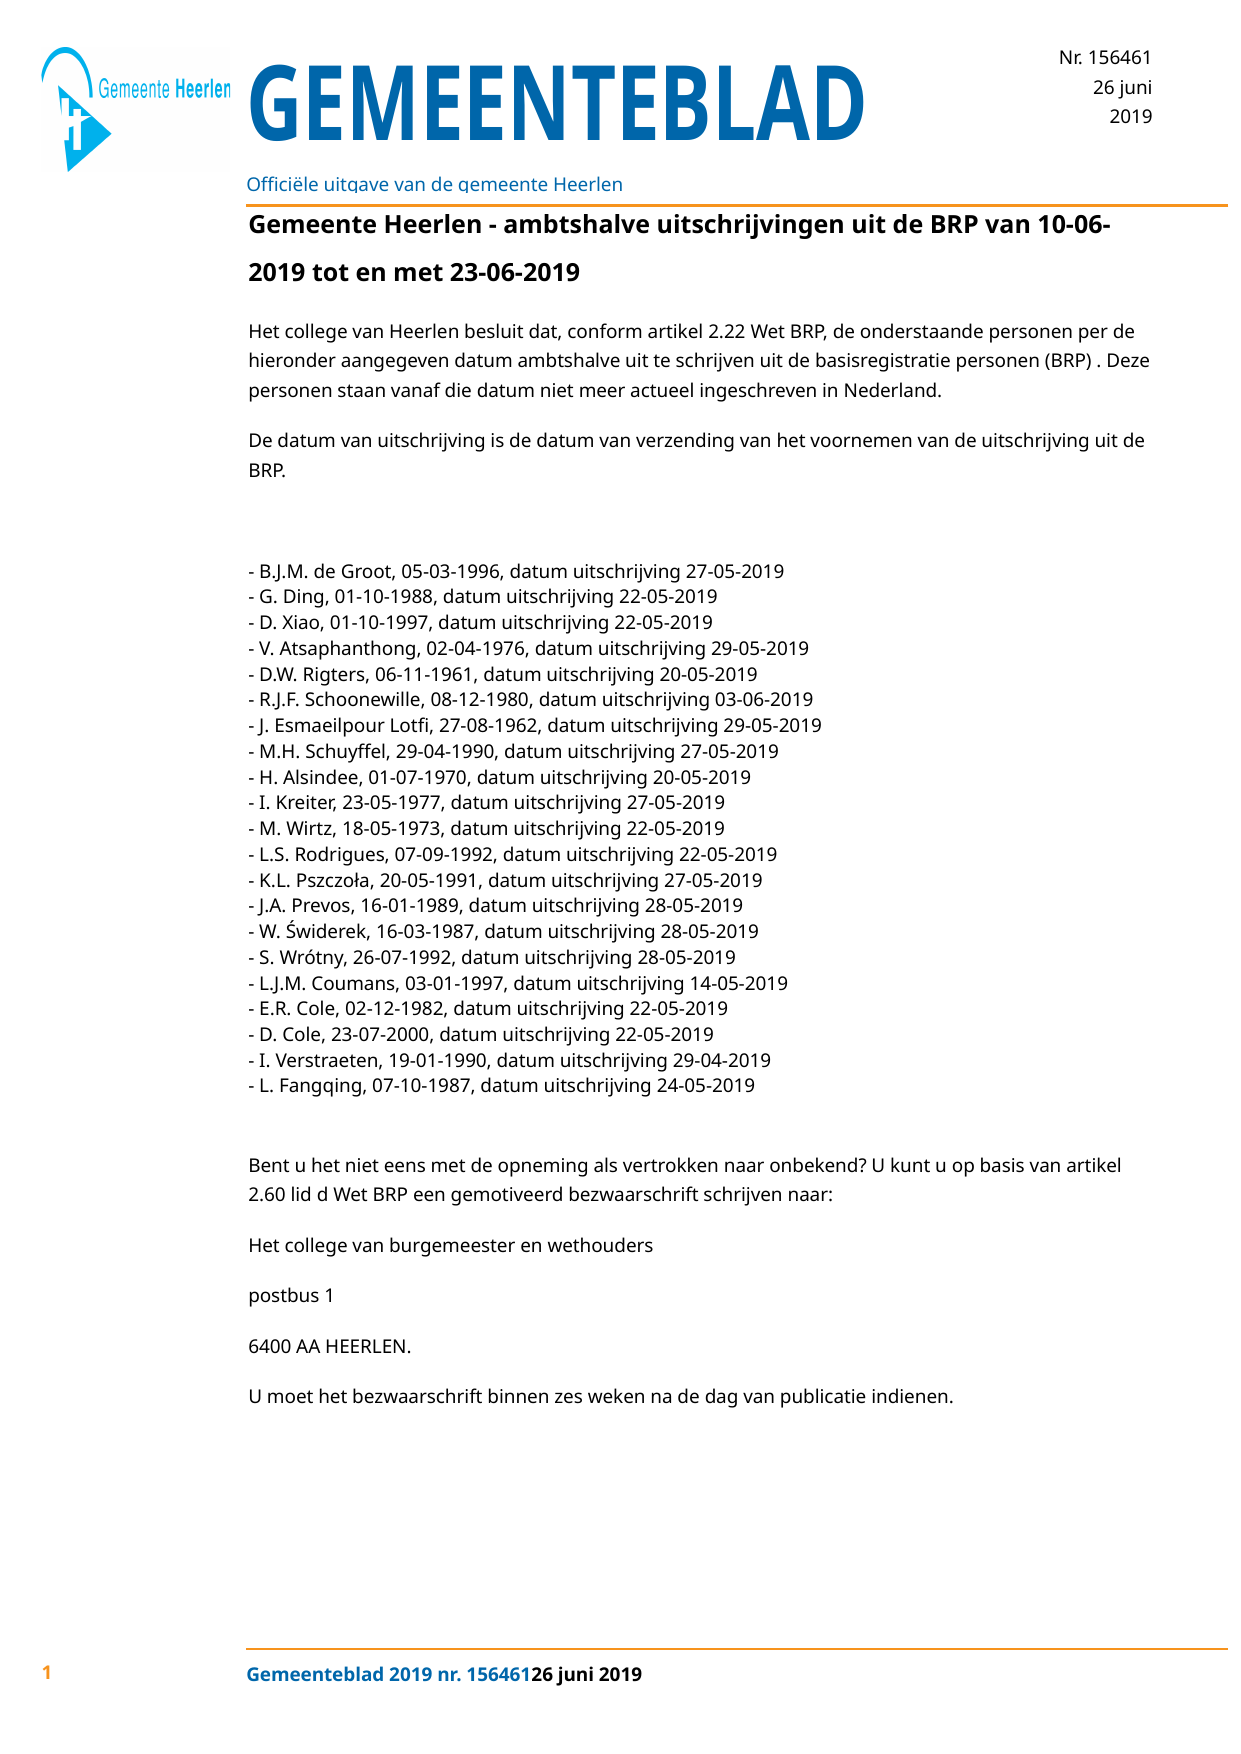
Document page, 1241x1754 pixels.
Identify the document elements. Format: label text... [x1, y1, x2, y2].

picture [41, 47, 231, 172]
table_cell - D.W. Rigters, 06-11-1961, datum uitschrijving 20-05-2019 [248, 661, 1152, 687]
table_cell - L. Fangqing, 07-10-1987, datum uitschrijving 24-05-2019 [248, 1073, 1152, 1098]
text 6400 AA HEERLEN. [248, 1333, 1152, 1358]
table_cell - D. Cole, 23-07-2000, datum uitschrijving 22-05-2019 [248, 1021, 1152, 1047]
picture [41, 47, 58, 70]
table_cell - W. Świderek, 16-03-1987, datum uitschrijving 28-05-2019 [248, 918, 1152, 944]
table_cell - I. Kreiter, 23-05-1977, datum uitschrijving 27-05-2019 [248, 790, 1152, 815]
text Het college van burgemeester en wethouders [248, 1232, 1152, 1258]
table_cell - M.H. Schuyffel, 29-04-1990, datum uitschrijving 27-05-2019 [248, 738, 1152, 764]
text Het college van Heerlen besluit dat, conform artikel 2.22 Wet BRP, de onderstaande personen per de hieronder aangegeven datum ambtshalve uit te schrijven uit de basisregistratie personen (BRP) . Deze personen staan vanaf die datum niet meer actueel ingeschreven in Nederland. [248, 318, 1152, 403]
text U moet het bezwaarschrift binnen zes weken na de dag van publicatie indienen. [248, 1383, 1152, 1409]
table_cell - K.L. Pszczoła, 20-05-1991, datum uitschrijving 27-05-2019 [248, 867, 1152, 892]
table_cell - D. Xiao, 01-10-1997, datum uitschrijving 22-05-2019 [248, 610, 1152, 635]
table_header - B.J.M. de Groot, 05-03-1996, datum uitschrijving 27-05-2019 [248, 558, 1152, 584]
table_cell - S. Wrótny, 26-07-1992, datum uitschrijving 28-05-2019 [248, 944, 1152, 970]
table_cell - V. Atsaphanthong, 02-04-1976, datum uitschrijving 29-05-2019 [248, 635, 1152, 661]
text Bent u het niet eens met de opneming als vertrokken naar onbekend? U kunt u op basis van artikel 2.60 lid d Wet BRP een gemotiveerd bezwaarschrift schrijven naar: [248, 1152, 1152, 1207]
table_cell - L.J.M. Coumans, 03-01-1997, datum uitschrijving 14-05-2019 [248, 970, 1152, 995]
table_cell - E.R. Cole, 02-12-1982, datum uitschrijving 22-05-2019 [248, 995, 1152, 1021]
text postbus 1 [248, 1282, 1152, 1308]
table_cell - J. Esmaeilpour Lotfi, 27-08-1962, datum uitschrijving 29-05-2019 [248, 713, 1152, 738]
table_cell - I. Verstraeten, 19-01-1990, datum uitschrijving 29-04-2019 [248, 1047, 1152, 1073]
text De datum van uitschrijving is de datum van verzending van het voornemen van de uitschrijving uit de BRP. [248, 427, 1152, 483]
text Gemeente Heerlen - ambtshalve uitschrijvingen uit de BRP van 10-06-2019 tot en met 23-06-2019 [248, 207, 1152, 288]
table_cell - G. Ding, 01-10-1988, datum uitschrijving 22-05-2019 [248, 584, 1152, 609]
table_cell - R.J.F. Schoonewille, 08-12-1980, datum uitschrijving 03-06-2019 [248, 687, 1152, 712]
table_cell - M. Wirtz, 18-05-1973, datum uitschrijving 22-05-2019 [248, 815, 1152, 841]
table_cell - H. Alsindee, 01-07-1970, datum uitschrijving 20-05-2019 [248, 764, 1152, 789]
table_cell - J.A. Prevos, 16-01-1989, datum uitschrijving 28-05-2019 [248, 893, 1152, 918]
table_cell - L.S. Rodrigues, 07-09-1992, datum uitschrijving 22-05-2019 [248, 841, 1152, 867]
